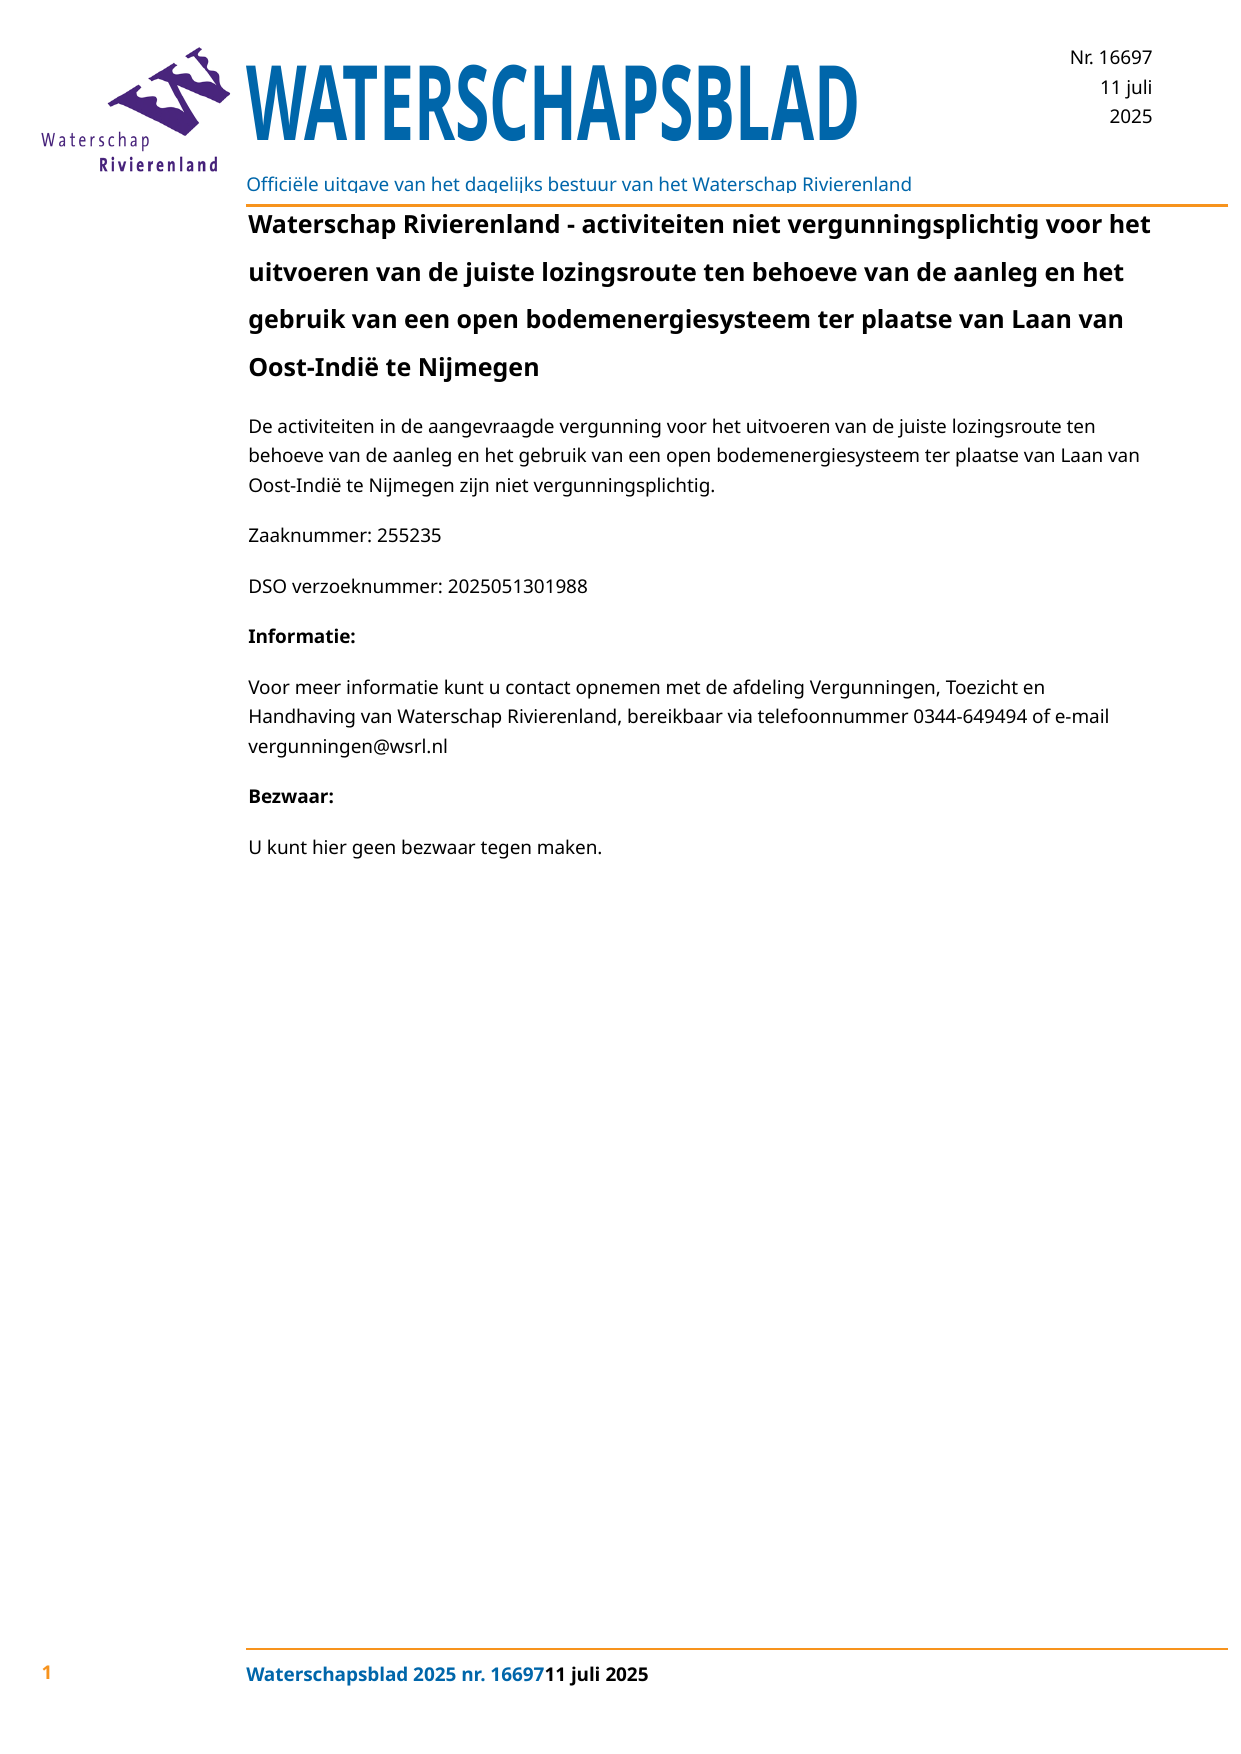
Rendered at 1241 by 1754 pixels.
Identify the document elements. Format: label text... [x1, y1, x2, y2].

text DSO verzoeknummer: 2025051301988 [248, 573, 1152, 599]
text Voor meer informatie kunt u contact opnemen met de afdeling Vergunningen, Toezicht en Handhaving van Waterschap Rivierenland, bereikbaar via telefoonnummer 0344-649494 of e-mail vergunningen@wsrl.nl [248, 674, 1152, 759]
text De activiteiten in de aangevraagde vergunning voor het uitvoeren van de juiste lozingsroute ten behoeve van de aanleg en het gebruik van een open bodemenergiesysteem ter plaatse van Laan van Oost-Indië te Nijmegen zijn niet vergunningsplichtig. [248, 413, 1152, 498]
text Bezwaar: [248, 783, 1152, 809]
text Informatie: [248, 623, 1152, 649]
text Waterschap Rivierenland - activiteiten niet vergunningsplichtig voor het uitvoeren van de juiste lozingsroute ten behoeve van de aanleg en het gebruik van een open bodemenergiesysteem ter plaatse van Laan van Oost-Indië te Nijmegen [248, 207, 1152, 384]
text Zaaknummer: 255235 [248, 523, 1152, 548]
text U kunt hier geen bezwaar tegen maken. [248, 834, 1152, 860]
picture [41, 47, 231, 172]
